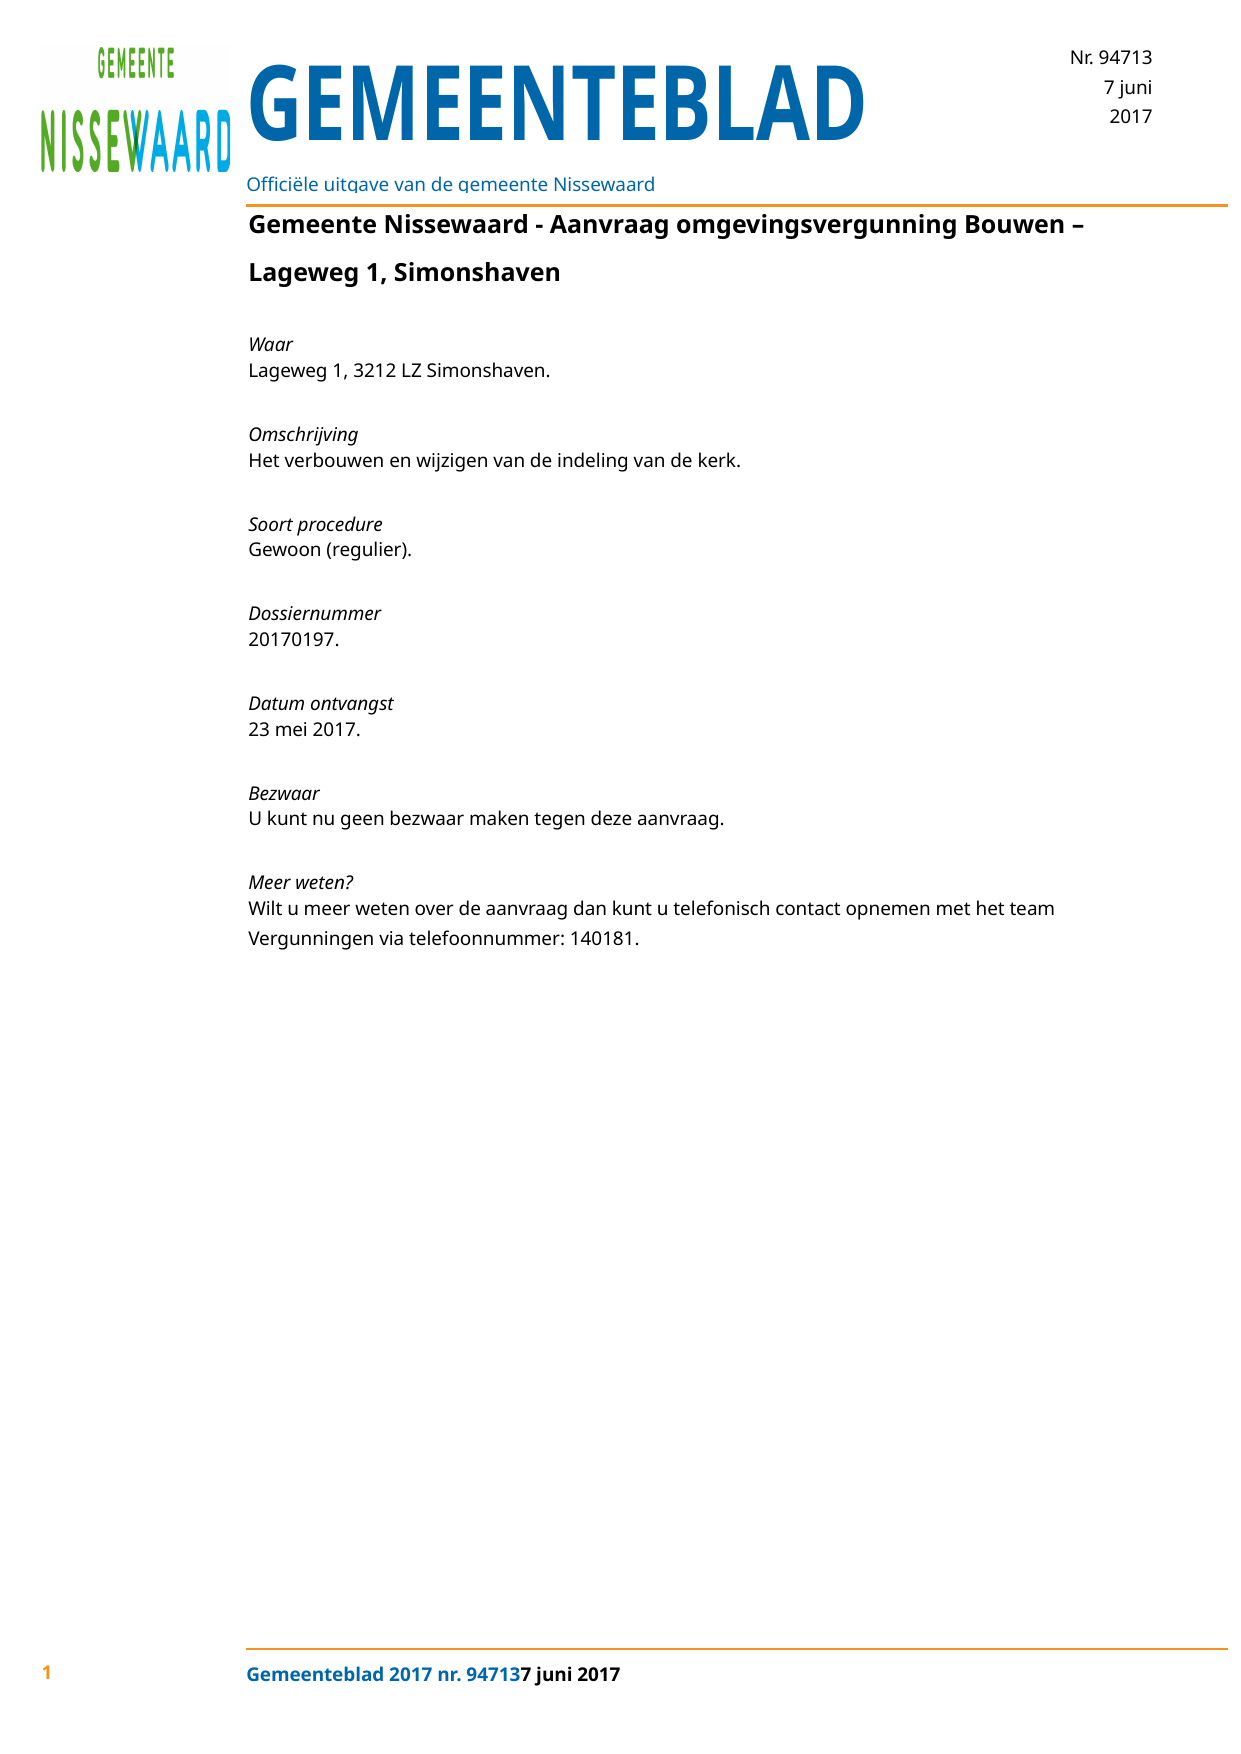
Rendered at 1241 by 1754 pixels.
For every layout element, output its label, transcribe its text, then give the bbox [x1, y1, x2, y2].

picture [200, 151, 206, 172]
text Dossiernummer [248, 601, 1152, 626]
text Lageweg 1, 3212 LZ Simonshaven. [248, 357, 1152, 383]
text Het verbouwen en wijzigen van de indeling van de kerk. [248, 447, 1152, 473]
picture [154, 157, 165, 172]
text 23 mei 2017. [248, 716, 1152, 742]
text Gewoon (regulier). [248, 537, 1152, 562]
picture [176, 157, 187, 172]
text Gemeente Nissewaard - Aanvraag omgevingsvergunning Bouwen – Lageweg 1, Simonshaven [248, 207, 1152, 288]
text Datum ontvangst [248, 690, 1152, 716]
text Omschrijving [248, 421, 1152, 447]
text Waar [248, 331, 1152, 357]
text U kunt nu geen bezwaar maken tegen deze aanvraag. [248, 806, 1152, 831]
picture [41, 47, 231, 172]
text Bezwaar [248, 780, 1152, 806]
text Wilt u meer weten over de aanvraag dan kunt u telefonisch contact opnemen met het team Vergunningen via telefoonnummer: 140181. [248, 895, 1152, 951]
text Soort procedure [248, 511, 1152, 537]
text 20170197. [248, 626, 1152, 652]
picture [222, 122, 227, 160]
text Meer weten? [248, 869, 1152, 895]
picture [201, 122, 206, 138]
